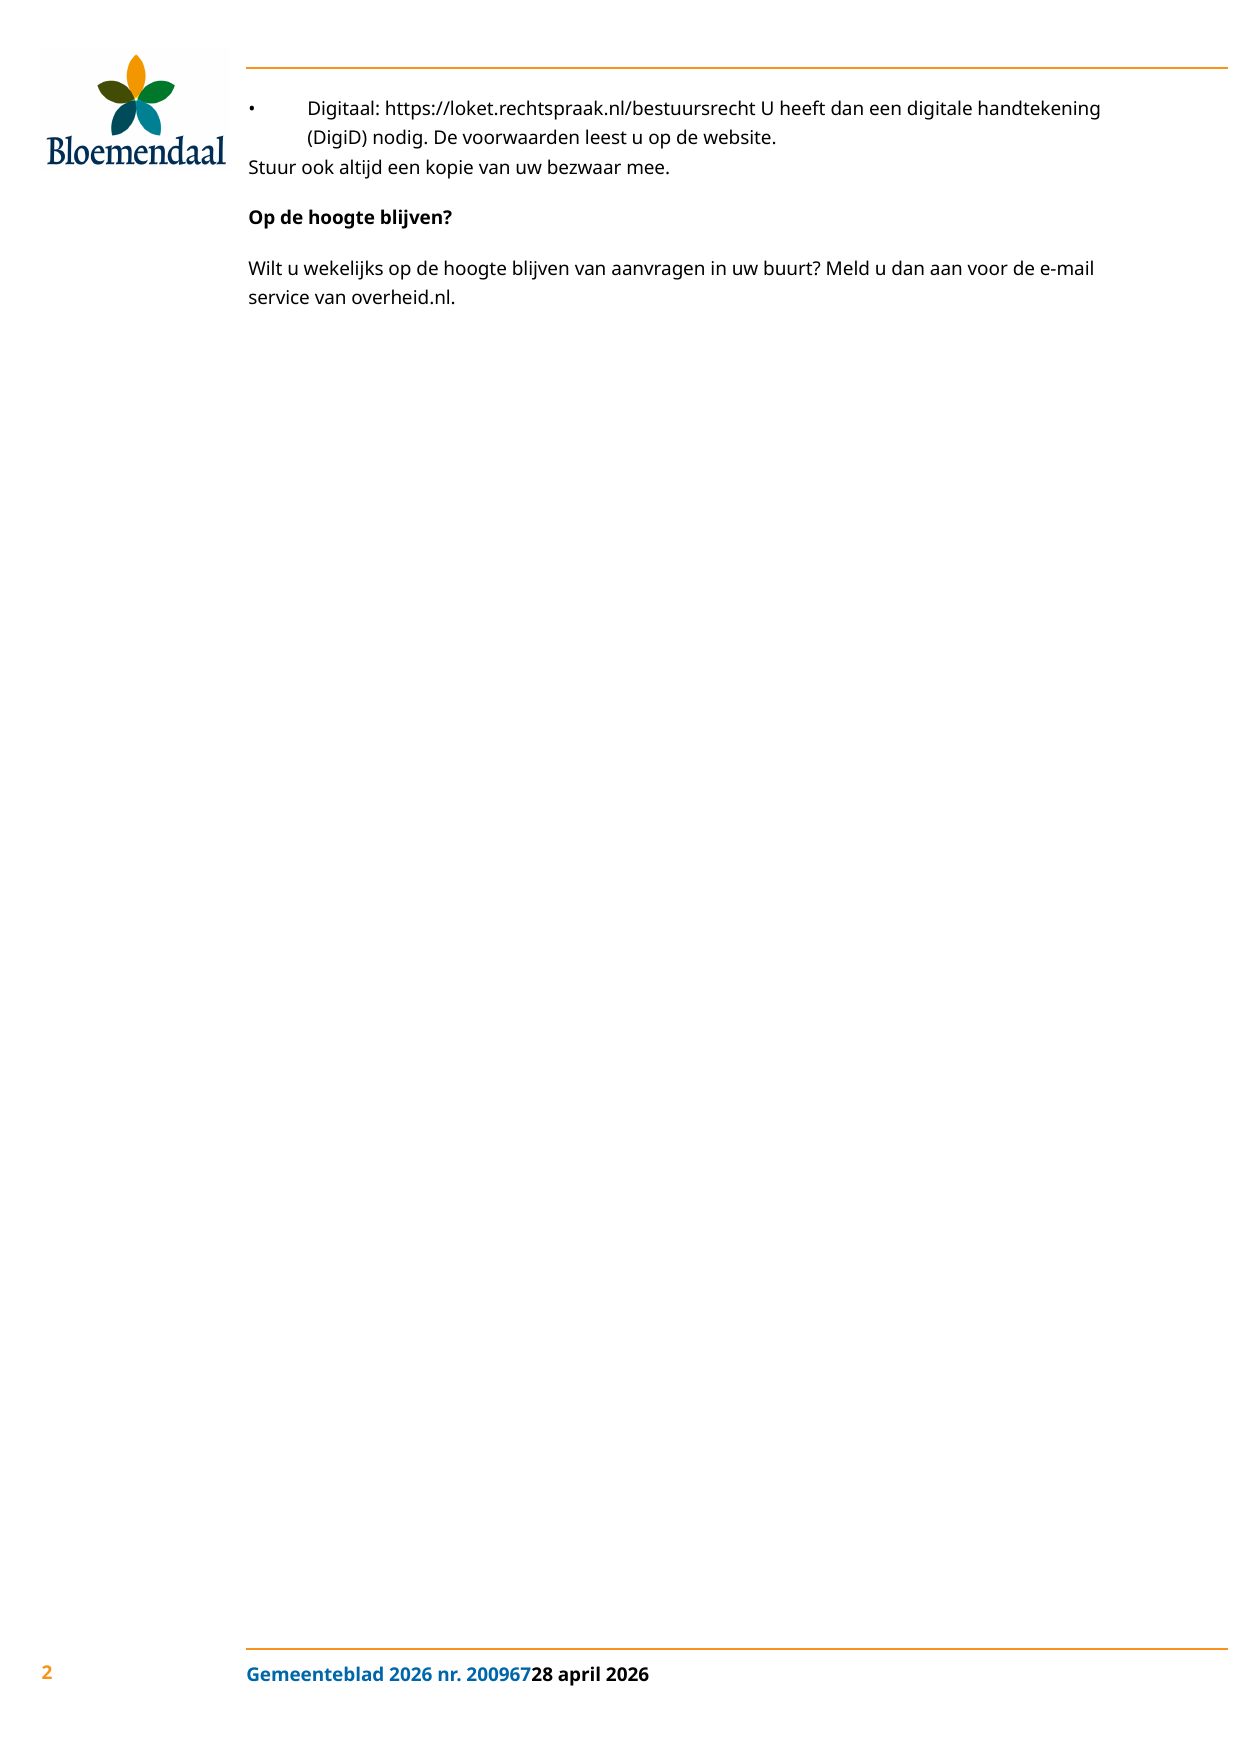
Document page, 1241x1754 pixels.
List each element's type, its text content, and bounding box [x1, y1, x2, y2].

text Stuur ook altijd een kopie van uw bezwaar mee. [248, 154, 1152, 180]
picture [41, 47, 231, 172]
text Op de hoogte blijven? [248, 204, 1152, 230]
text Wilt u wekelijks op de hoogte blijven van aanvragen in uw buurt? Meld u dan aan voor de e-mail service van overheid.nl. [248, 255, 1152, 310]
list Digitaal: https://loket.rechtspraak.nl/bestuursrecht U heeft dan een digitale handtekening (DigiD) nodig. De voorwaarden leest u op de website. [248, 95, 1152, 150]
